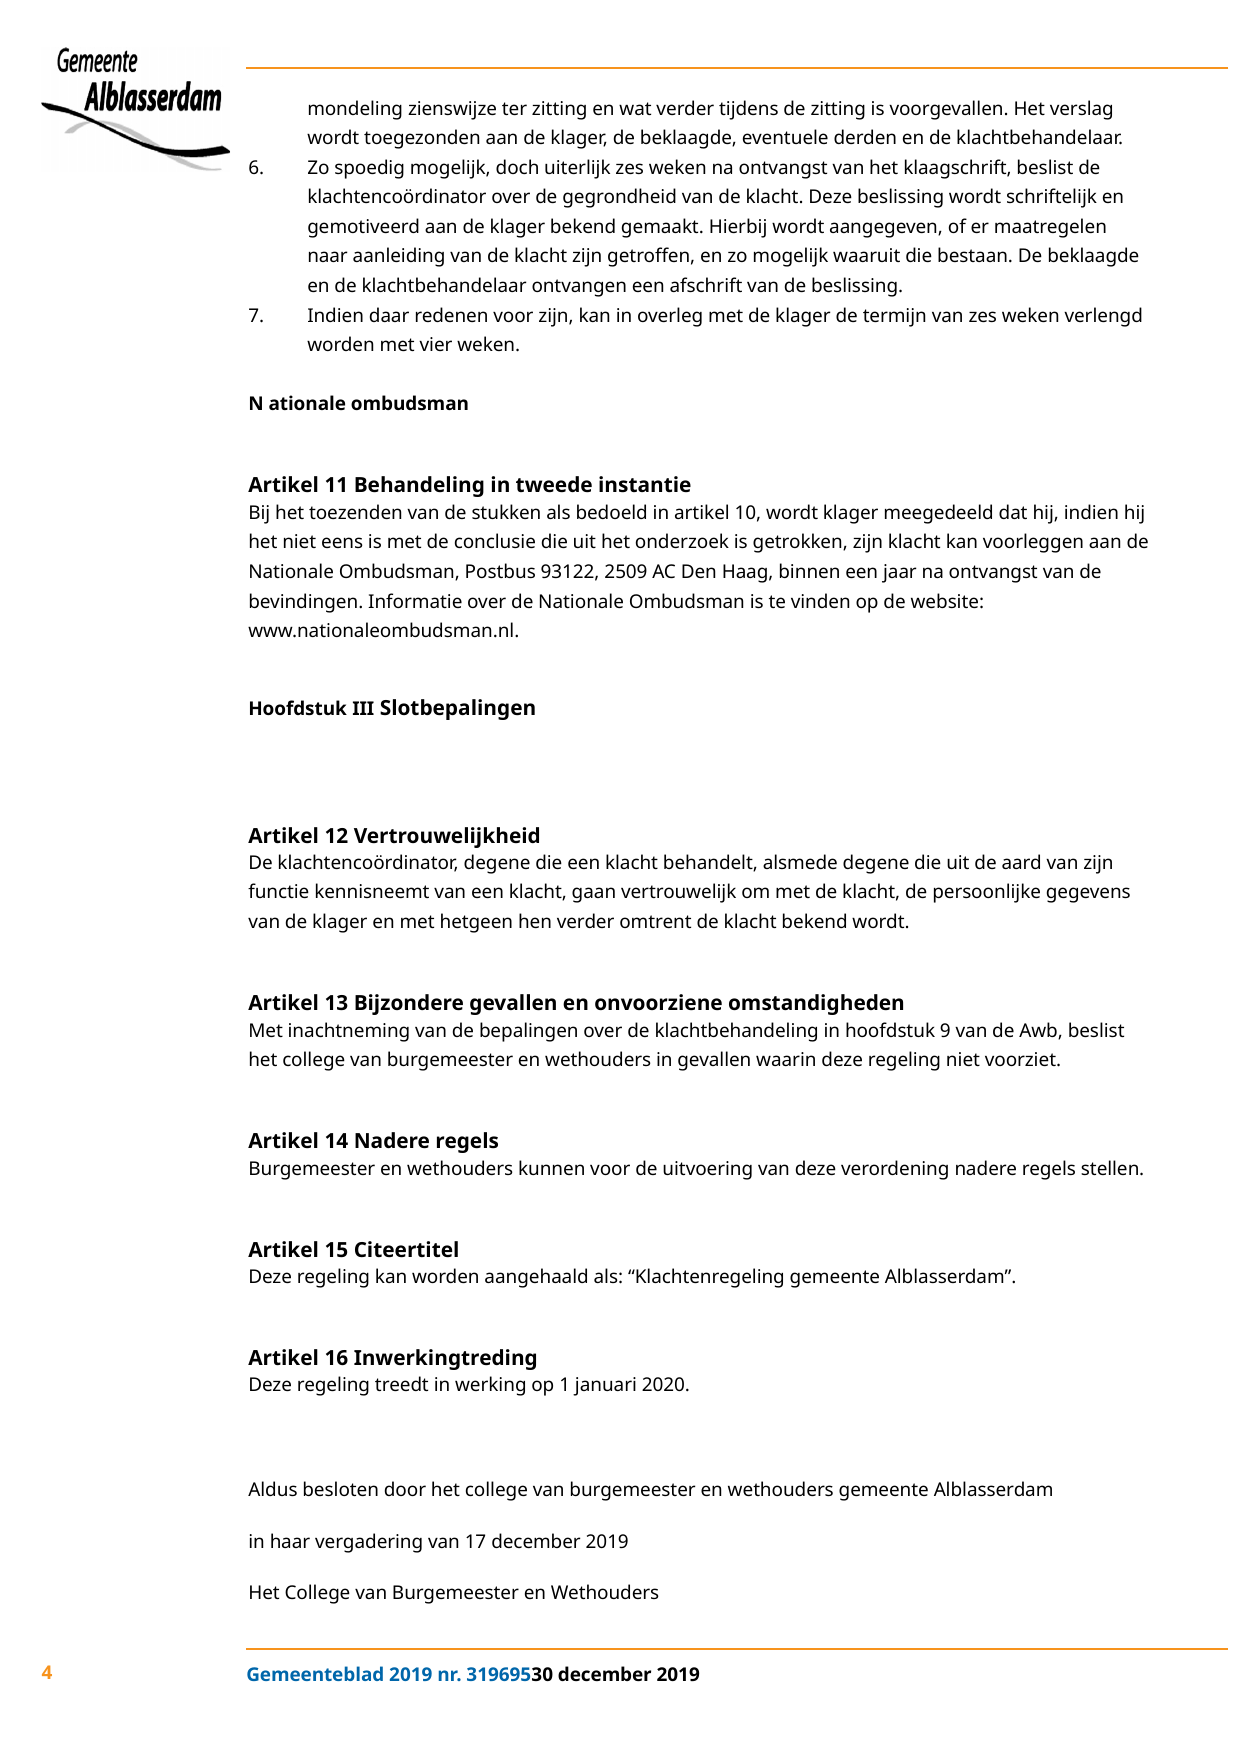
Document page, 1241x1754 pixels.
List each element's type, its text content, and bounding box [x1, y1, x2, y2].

text Het College van Burgemeester en Wethouders [248, 1579, 1152, 1605]
text Artikel 13 Bijzondere gevallen en onvoorziene omstandigheden [248, 988, 1152, 1017]
text Artikel 12 Vertrouwelijkheid [248, 821, 1152, 849]
list Zo spoedig mogelijk, doch uiterlijk zes weken na ontvangst van het klaagschrift, beslist de klachtencoördinator over de gegrondheid van de klacht. Deze beslissing wordt schriftelijk en gemotiveerd aan de klager bekend gemaakt. Hierbij wordt aangegeven, of er maatregelen naar aanleiding van de klacht zijn getroffen, en zo mogelijk waaruit die bestaan. De beklaagde en de klachtbehandelaar ontvangen een afschrift van de beslissing. [248, 154, 1152, 298]
text Deze regeling treedt in werking op 1 januari 2020. [248, 1372, 1152, 1397]
text Artikel 16 Inwerkingtreding [248, 1343, 1152, 1372]
text Deze regeling kan worden aangehaald als: “Klachtenregeling gemeente Alblasserdam”. [248, 1263, 1152, 1289]
list Indien daar redenen voor zijn, kan in overleg met de klager de termijn van zes weken verlengd worden met vier weken. [248, 302, 1152, 357]
picture [41, 47, 231, 172]
text Artikel 11 Behandeling in tweede instantie [248, 471, 1152, 499]
text Artikel 14 Nadere regels [248, 1126, 1152, 1155]
text De klachtencoördinator, degene die een klacht behandelt, alsmede degene die uit de aard van zijn functie kennisneemt van een klacht, gaan vertrouwelijk om met de klacht, de persoonlijke gegevens van de klager en met hetgeen hen verder omtrent de klacht bekend wordt. [248, 849, 1152, 934]
text N ationale ombudsman [248, 391, 1152, 416]
text Hoofdstuk III Slotbepalingen [248, 693, 1152, 721]
text in haar vergadering van 17 december 2019 [248, 1528, 1152, 1554]
list mondeling zienswijze ter zitting en wat verder tijdens de zitting is voorgevallen. Het verslag wordt toegezonden aan de klager, de beklaagde, eventuele derden en de klachtbehandelaar. [248, 95, 1152, 150]
text Met inachtneming van de bepalingen over de klachtbehandeling in hoofdstuk 9 van de Awb, beslist het college van burgemeester en wethouders in gevallen waarin deze regeling niet voorziet. [248, 1017, 1152, 1072]
text Bij het toezenden van de stukken als bedoeld in artikel 10, wordt klager meegedeeld dat hij, indien hij het niet eens is met de conclusie die uit het onderzoek is getrokken, zijn klacht kan voorleggen aan de Nationale Ombudsman, Postbus 93122, 2509 AC Den Haag, binnen een jaar na ontvangst van de bevindingen. Informatie over de Nationale Ombudsman is te vinden op de website: www.nationaleombudsman.nl. [248, 499, 1152, 643]
text Aldus besloten door het college van burgemeester en wethouders gemeente Alblasserdam [248, 1476, 1152, 1502]
text Artikel 15 Citeertitel [248, 1235, 1152, 1263]
text Burgemeester en wethouders kunnen voor de uitvoering van deze verordening nadere regels stellen. [248, 1155, 1152, 1181]
